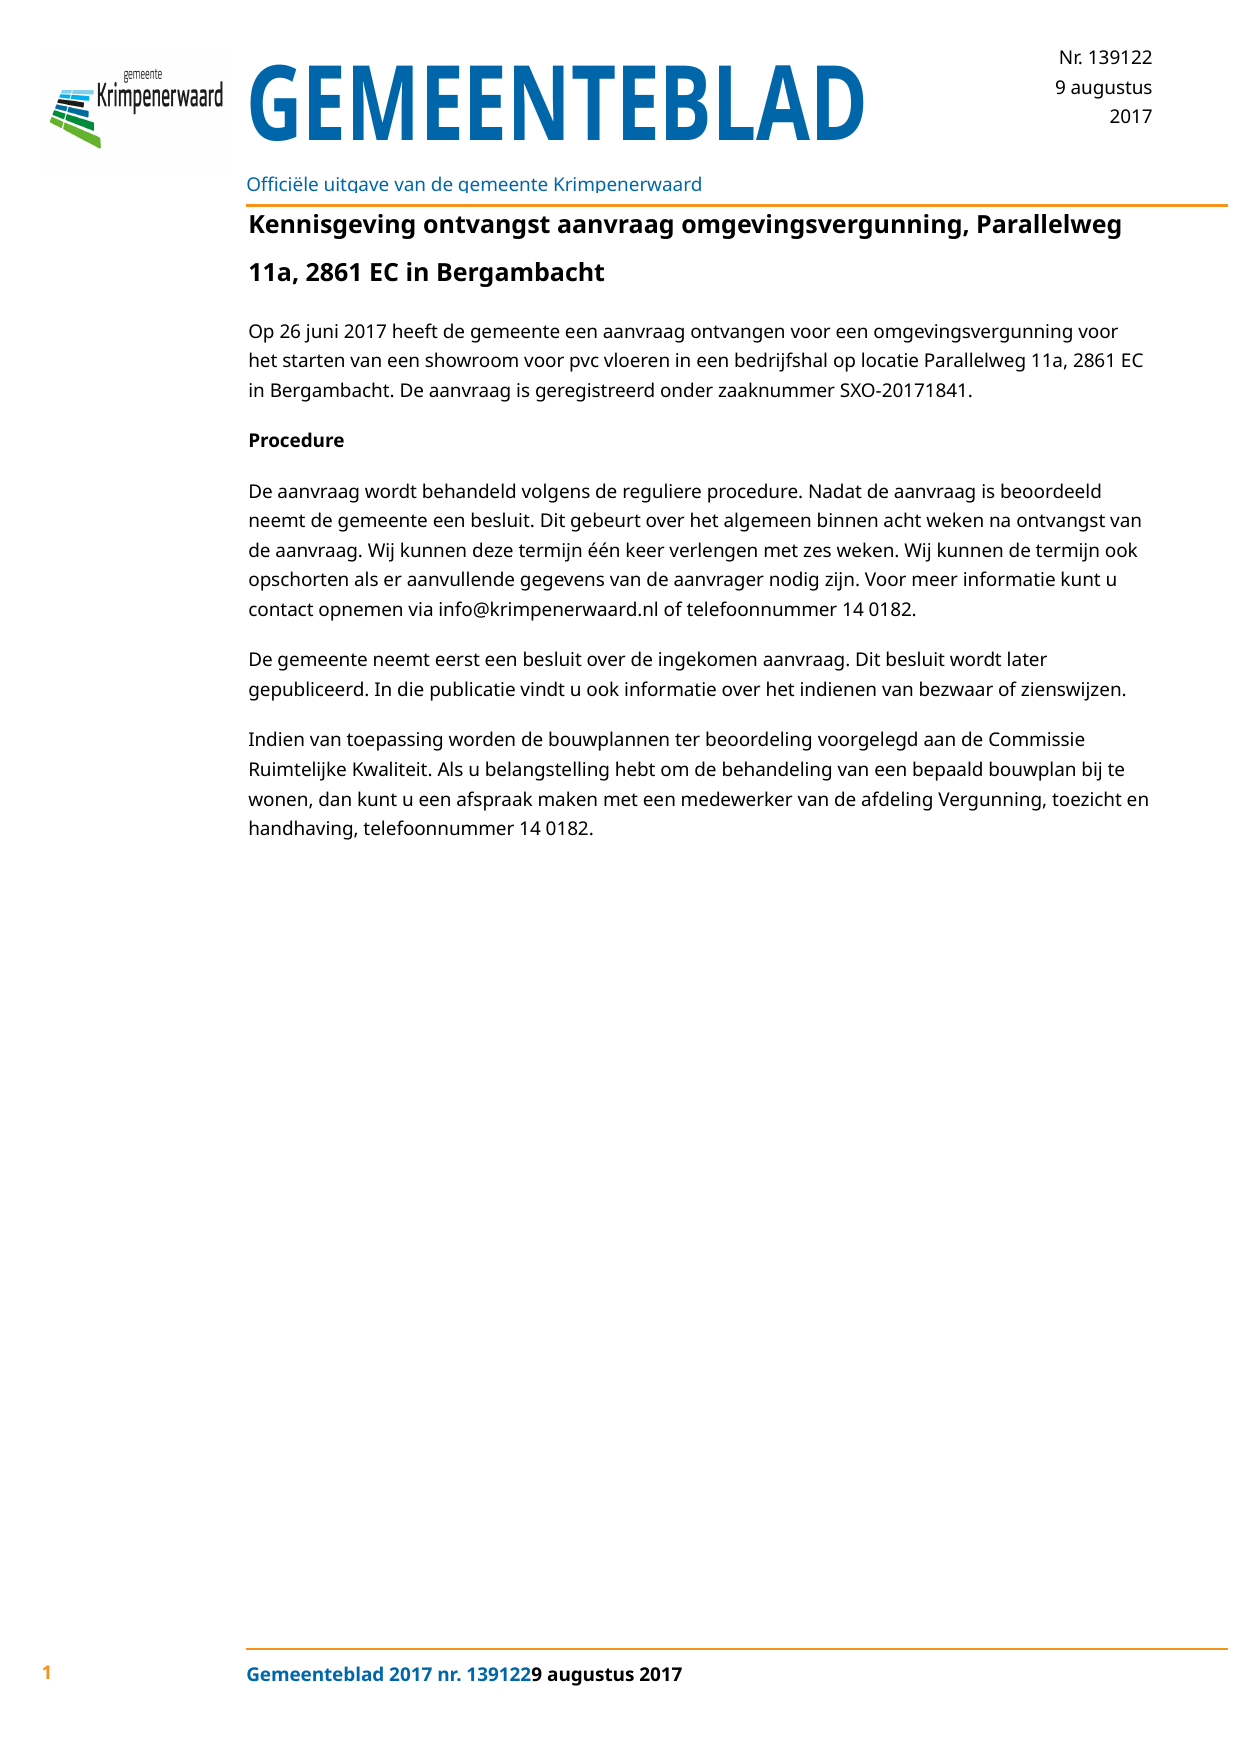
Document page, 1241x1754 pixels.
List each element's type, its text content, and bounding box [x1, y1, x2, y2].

picture [41, 47, 231, 172]
text Op 26 juni 2017 heeft de gemeente een aanvraag ontvangen voor een omgevingsvergunning voor het starten van een showroom voor pvc vloeren in een bedrijfshal op locatie Parallelweg 11a, 2861 EC in Bergambacht. De aanvraag is geregistreerd onder zaaknummer SXO-20171841. [248, 318, 1152, 403]
text Procedure [248, 427, 1152, 453]
text Kennisgeving ontvangst aanvraag omgevingsvergunning, Parallelweg 11a, 2861 EC in Bergambacht [248, 207, 1152, 288]
text Indien van toepassing worden de bouwplannen ter beoordeling voorgelegd aan de Commissie Ruimtelijke Kwaliteit. Als u belangstelling hebt om de behandeling van een bepaald bouwplan bij te wonen, dan kunt u een afspraak maken met een medewerker van de afdeling Vergunning, toezicht en handhaving, telefoonnummer 14 0182. [248, 727, 1152, 841]
text De gemeente neemt eerst een besluit over de ingekomen aanvraag. Dit besluit wordt later gepubliceerd. In die publicatie vindt u ook informatie over het indienen van bezwaar of zienswijzen. [248, 647, 1152, 702]
text De aanvraag wordt behandeld volgens de reguliere procedure. Nadat de aanvraag is beoordeeld neemt de gemeente een besluit. Dit gebeurt over het algemeen binnen acht weken na ontvangst van de aanvraag. Wij kunnen deze termijn één keer verlengen met zes weken. Wij kunnen de termijn ook opschorten als er aanvullende gegevens van de aanvrager nodig zijn. Voor meer informatie kunt u contact opnemen via info@krimpenerwaard.nl of telefoonnummer 14 0182. [248, 478, 1152, 622]
